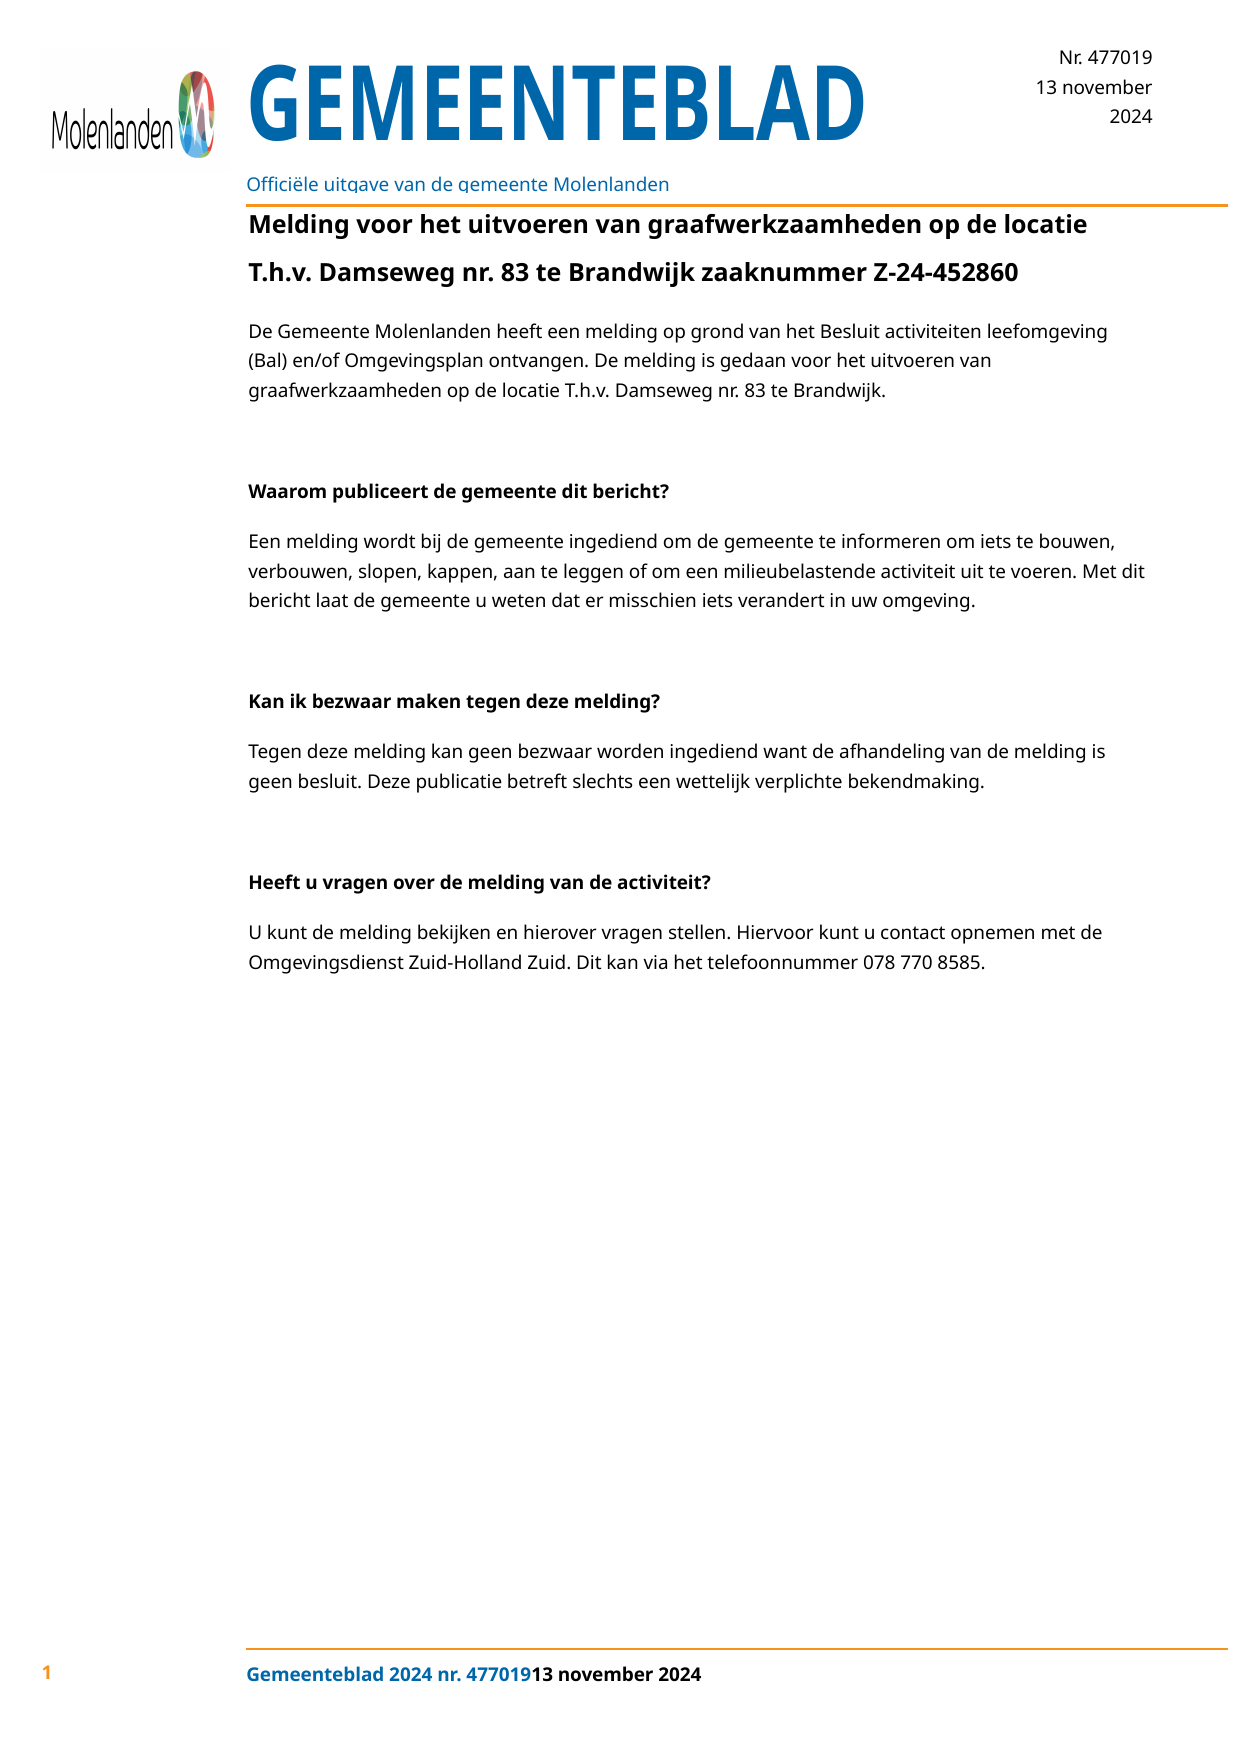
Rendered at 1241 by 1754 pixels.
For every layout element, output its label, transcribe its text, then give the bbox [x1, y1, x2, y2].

text Heeft u vragen over de melding van de activiteit? [248, 869, 1152, 895]
text U kunt de melding bekijken en hierover vragen stellen. Hiervoor kunt u contact opnemen met de Omgevingsdienst Zuid-Holland Zuid. Dit kan via het telefoonnummer 078 770 8585. [248, 919, 1152, 975]
text De Gemeente Molenlanden heeft een melding op grond van het Besluit activiteiten leefomgeving (Bal) en/of Omgevingsplan ontvangen. De melding is gedaan voor het uitvoeren van graafwerkzaamheden op de locatie T.h.v. Damseweg nr. 83 te Brandwijk. [248, 318, 1152, 403]
text Melding voor het uitvoeren van graafwerkzaamheden op de locatie T.h.v. Damseweg nr. 83 te Brandwijk zaaknummer Z-24-452860 [248, 207, 1152, 288]
text Waarom publiceert de gemeente dit bericht? [248, 478, 1152, 504]
text Kan ik bezwaar maken tegen deze melding? [248, 688, 1152, 714]
text Tegen deze melding kan geen bezwaar worden ingediend want de afhandeling van de melding is geen besluit. Deze publicatie betreft slechts een wettelijk verplichte bekendmaking. [248, 739, 1152, 794]
text Een melding wordt bij de gemeente ingediend om de gemeente te informeren om iets te bouwen, verbouwen, slopen, kappen, aan te leggen of om een milieubelastende activiteit uit te voeren. Met dit bericht laat de gemeente u weten dat er misschien iets verandert in uw omgeving. [248, 528, 1152, 613]
picture [41, 47, 231, 172]
